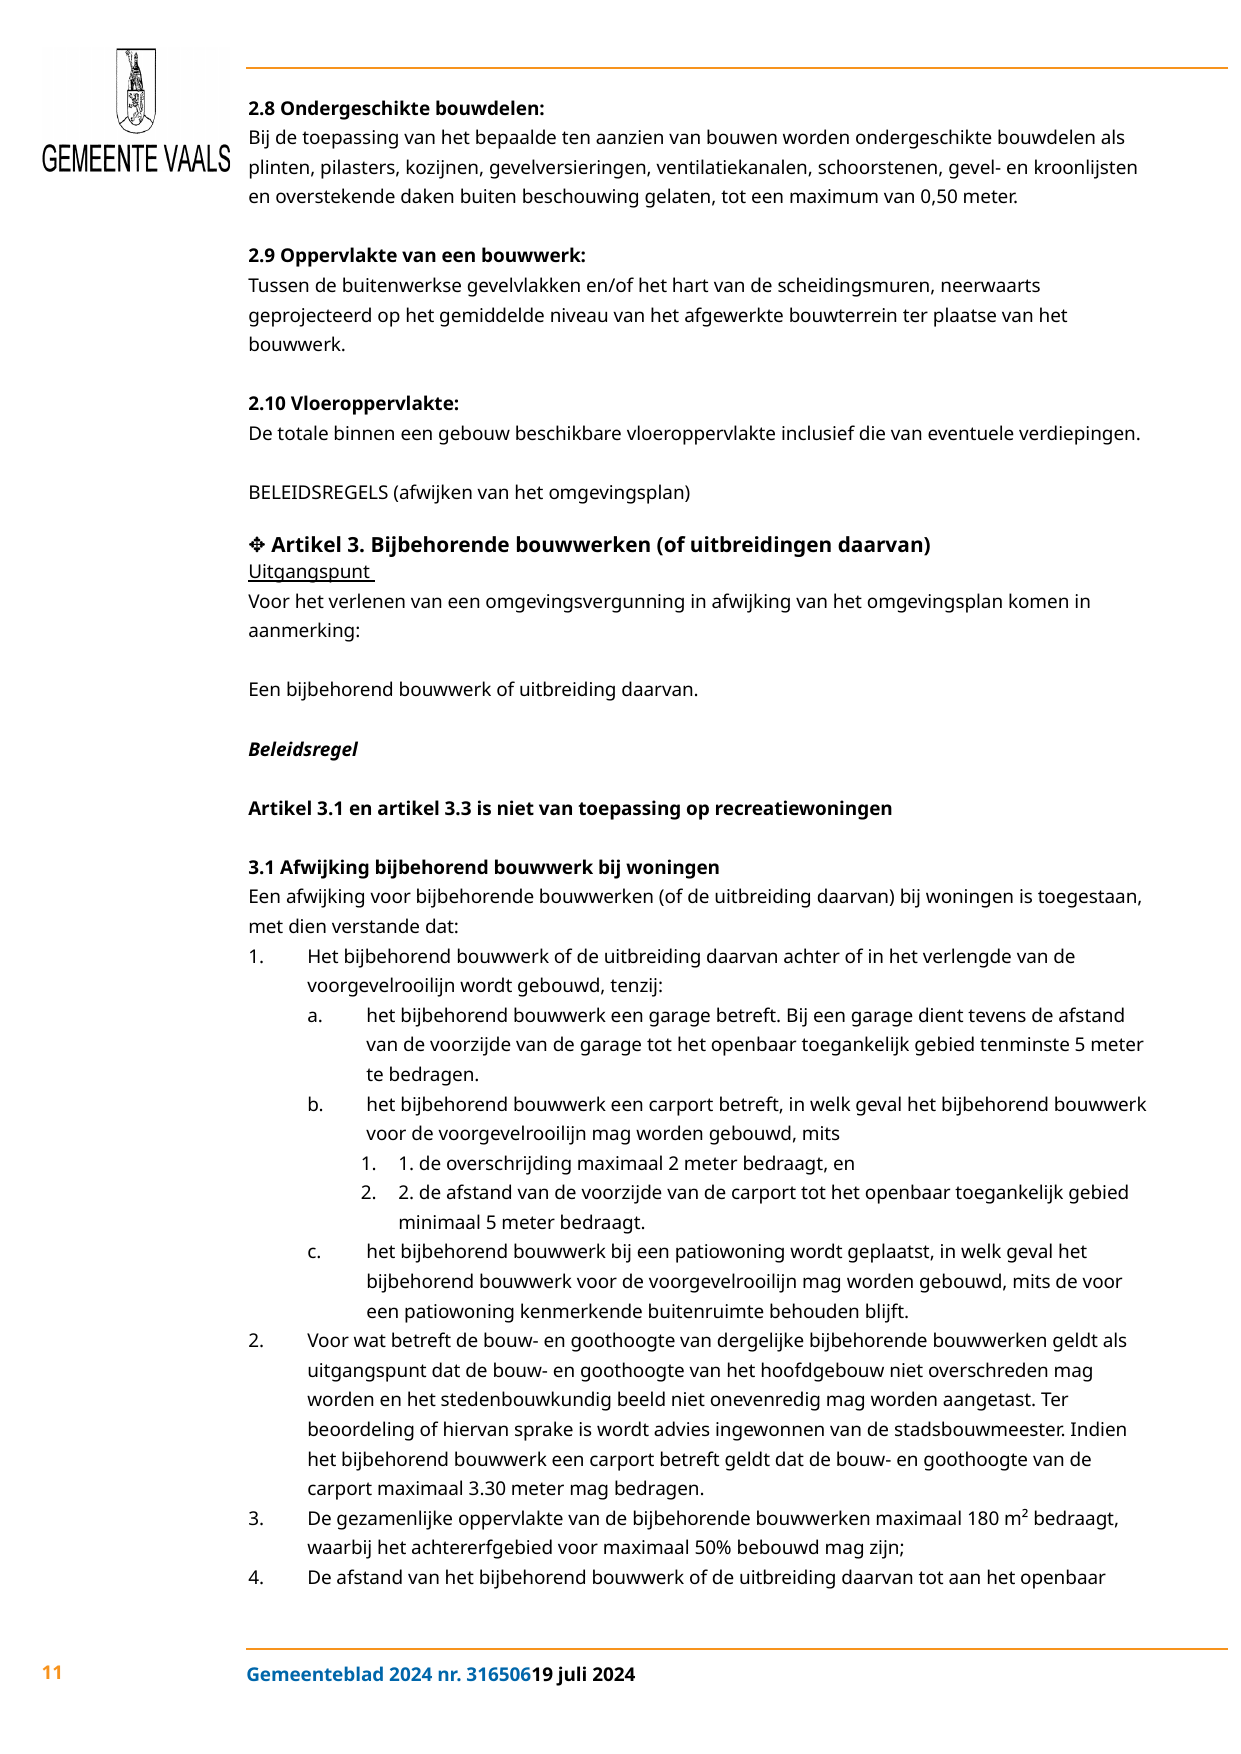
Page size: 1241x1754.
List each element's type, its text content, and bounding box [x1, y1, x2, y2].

text 2.9 Oppervlakte van een bouwwerk: [248, 243, 1152, 268]
text De totale binnen een gebouw beschikbare vloeroppervlakte inclusief die van eventuele verdiepingen. [248, 420, 1152, 446]
list het bijbehorend bouwwerk een garage betreft. Bij een garage dient tevens de afstand van de voorzijde van de garage tot het openbaar toegankelijk gebied tenminste 5 meter te bedragen. [307, 1002, 1152, 1087]
list het bijbehorend bouwwerk een carport betreft, in welk geval het bijbehorend bouwwerk voor de voorgevelrooilijn mag worden gebouwd, mits [307, 1091, 1152, 1146]
list Het bijbehorend bouwwerk of de uitbreiding daarvan achter of in het verlengde van de voorgevelrooilijn wordt gebouwd, tenzij: [248, 943, 1152, 998]
text Uitgangspunt [248, 558, 1152, 584]
list het bijbehorend bouwwerk bij een patiowoning wordt geplaatst, in welk geval het bijbehorend bouwwerk voor de voorgevelrooilijn mag worden gebouwd, mits de voor een patiowoning kenmerkende buitenruimte behouden blijft. [307, 1239, 1152, 1323]
text Voor het verlenen van een omgevingsvergunning in afwijking van het omgevingsplan komen in aanmerking: [248, 588, 1152, 643]
text Tussen de buitenwerkse gevelvlakken en/of het hart van de scheidingsmuren, neerwaarts geprojecteerd op het gemiddelde niveau van het afgewerkte bouwterrein ter plaatse van het bouwwerk. [248, 272, 1152, 357]
text Beleidsregel [248, 736, 1152, 761]
text 3.1 Afwijking bijbehorend bouwwerk bij woningen [248, 854, 1152, 880]
list 1. de overschrijding maximaal 2 meter bedraagt, en [361, 1150, 1152, 1176]
text 2.10 Vloeroppervlakte: [248, 391, 1152, 416]
text Een bijbehorend bouwwerk of uitbreiding daarvan. [248, 677, 1152, 702]
list De afstand van het bijbehorend bouwwerk of de uitbreiding daarvan tot aan het openbaar [248, 1564, 1152, 1590]
text Artikel 3.1 en artikel 3.3 is niet van toepassing op recreatiewoningen [248, 795, 1152, 821]
text Bij de toepassing van het bepaalde ten aanzien van bouwen worden ondergeschikte bouwdelen als plinten, pilasters, kozijnen, gevelversieringen, ventilatiekanalen, schoorstenen, gevel- en kroonlijsten en overstekende daken buiten beschouwing gelaten, tot een maximum van 0,50 meter. [248, 124, 1152, 209]
list 2. de afstand van de voorzijde van de carport tot het openbaar toegankelijk gebied minimaal 5 meter bedraagt. [361, 1179, 1152, 1235]
text 2.8 Ondergeschikte bouwdelen: [248, 95, 1152, 121]
text Een afwijking voor bijbehorende bouwwerken (of de uitbreiding daarvan) bij woningen is toegestaan, met dien verstande dat: [248, 884, 1152, 939]
list De gezamenlijke oppervlakte van de bijbehorende bouwwerken maximaal 180 m² bedraagt, waarbij het achtererfgebied voor maximaal 50% bebouwd mag zijn; [248, 1505, 1152, 1560]
text ✥ Artikel 3. Bijbehorende bouwwerken (of uitbreidingen daarvan) [248, 530, 1152, 558]
list Voor wat betreft de bouw- en goothoogte van dergelijke bijbehorende bouwwerken geldt als uitgangspunt dat de bouw- en goothoogte van het hoofdgebouw niet overschreden mag worden en het stedenbouwkundig beeld niet onevenredig mag worden aangetast. Ter beoordeling of hiervan sprake is wordt advies ingewonnen van de stadsbouwmeester. Indien het bijbehorend bouwwerk een carport betreft geldt dat de bouw- en goothoogte van de carport maximaal 3.30 meter mag bedragen. [248, 1327, 1152, 1501]
text BELEIDSREGELS (afwijken van het omgevingsplan) [248, 479, 1152, 505]
picture [41, 47, 231, 172]
